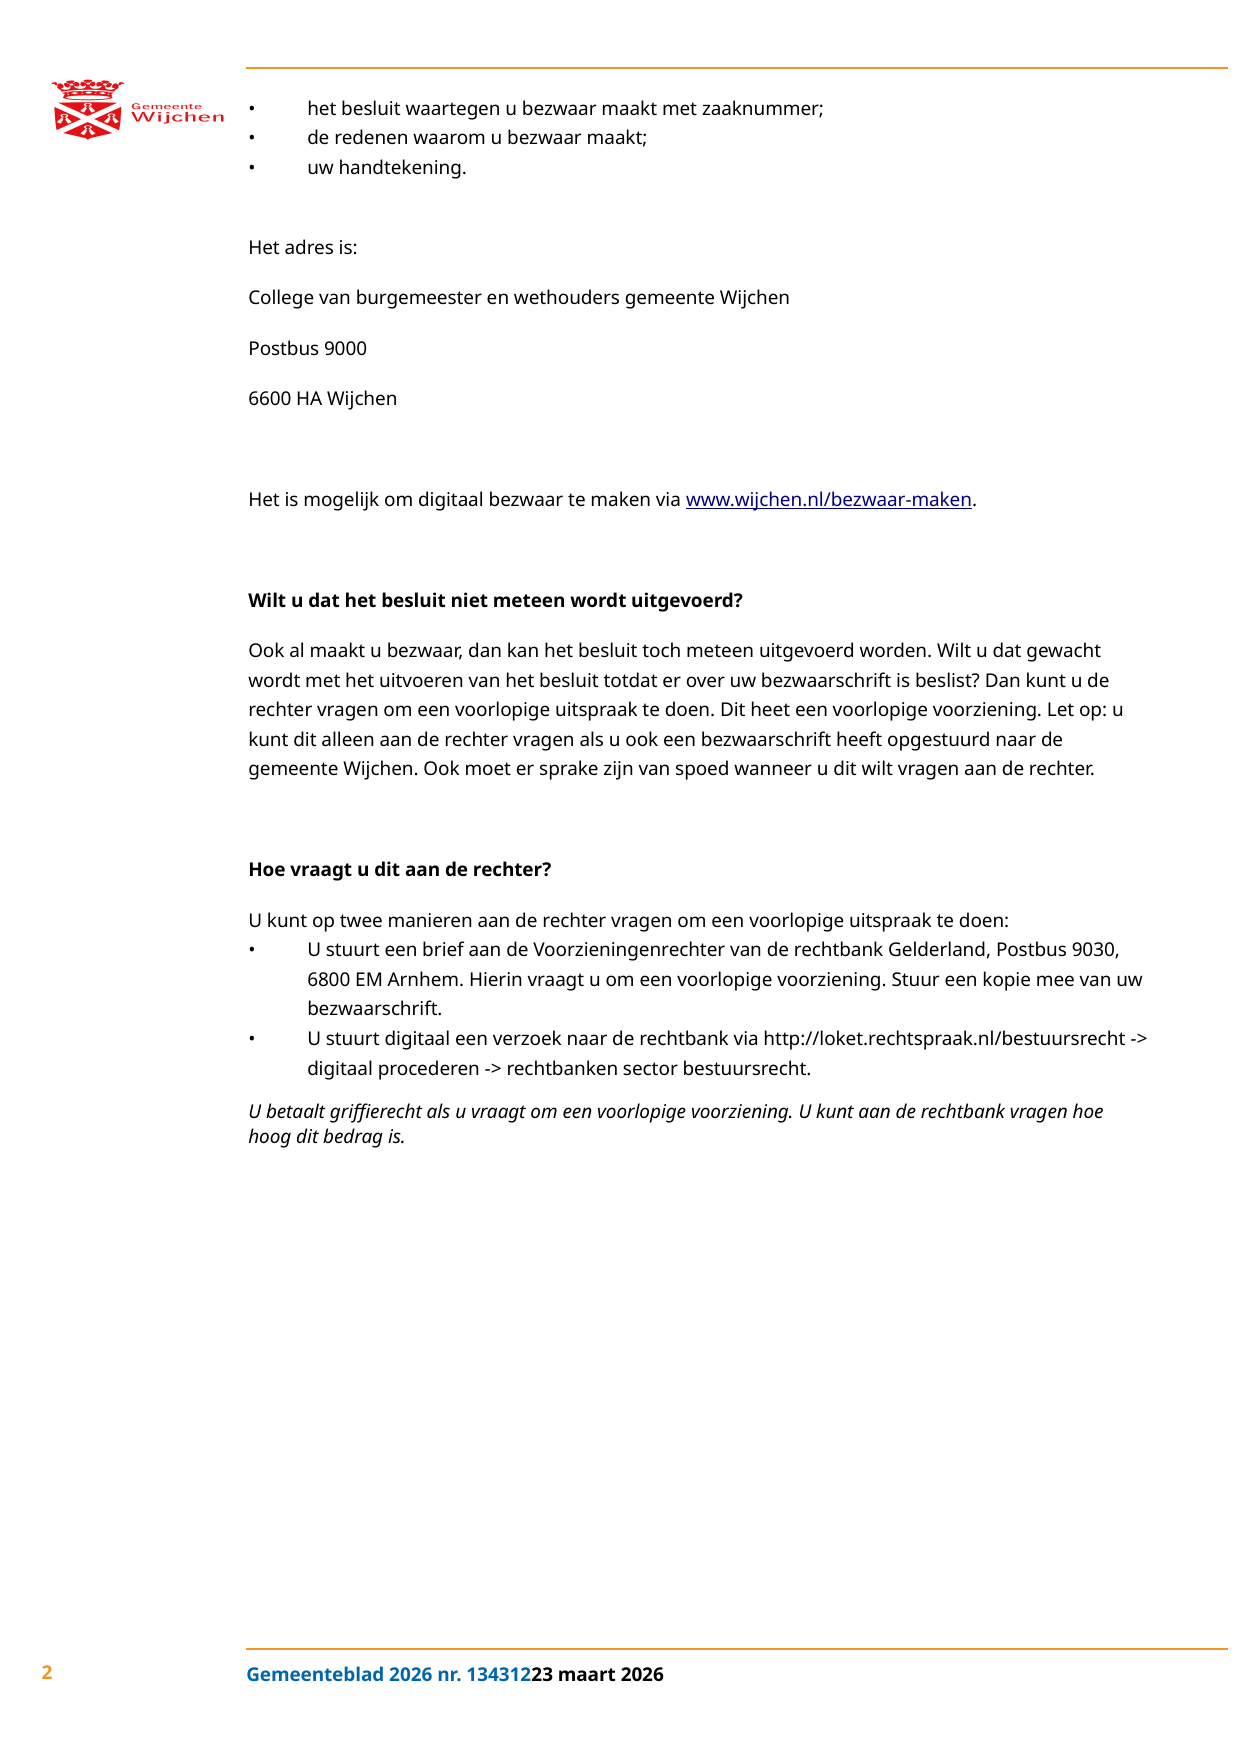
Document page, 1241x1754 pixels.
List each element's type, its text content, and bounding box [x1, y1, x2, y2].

list het besluit waartegen u bezwaar maakt met zaaknummer; [248, 95, 1152, 121]
list uw handtekening. [248, 154, 1152, 180]
text Wilt u dat het besluit niet meteen wordt uitgevoerd? [248, 587, 1152, 613]
text Het is mogelijk om digitaal bezwaar te maken via www.wijchen.nl/bezwaar-maken. [248, 486, 1152, 512]
picture [41, 47, 231, 172]
text 6600 HA Wijchen [248, 385, 1152, 411]
text Het adres is: [248, 234, 1152, 260]
text Postbus 9000 [248, 335, 1152, 361]
text U kunt op twee manieren aan de rechter vragen om een voorlopige uitspraak te doen: [248, 907, 1152, 933]
text College van burgemeester en wethouders gemeente Wijchen [248, 284, 1152, 310]
list de redenen waarom u bezwaar maakt; [248, 124, 1152, 150]
list U stuurt een brief aan de Voorzieningenrechter van de rechtbank Gelderland, Postbus 9030, 6800 EM Arnhem. Hierin vraagt u om een voorlopige voorziening. Stuur een kopie mee van uw bezwaarschrift. [248, 936, 1152, 1021]
list U stuurt digitaal een verzoek naar de rechtbank via http://loket.rechtspraak.nl/bestuursrecht -> digitaal procederen -> rechtbanken sector bestuursrecht. [248, 1025, 1152, 1081]
text Hoe vraagt u dit aan de rechter? [248, 856, 1152, 882]
text U betaalt griffierecht als u vraagt om een voorlopige voorziening. U kunt aan de rechtbank vragen hoe hoog dit bedrag is. [248, 1098, 1152, 1149]
text Ook al maakt u bezwaar, dan kan het besluit toch meteen uitgevoerd worden. Wilt u dat gewacht wordt met het uitvoeren van het besluit totdat er over uw bezwaarschrift is beslist? Dan kunt u de rechter vragen om een voorlopige uitspraak te doen. Dit heet een voorlopige voorziening. Let op: u kunt dit alleen aan de rechter vragen als u ook een bezwaarschrift heeft opgestuurd naar de gemeente Wijchen. Ook moet er sprake zijn van spoed wanneer u dit wilt vragen aan de rechter. [248, 637, 1152, 781]
